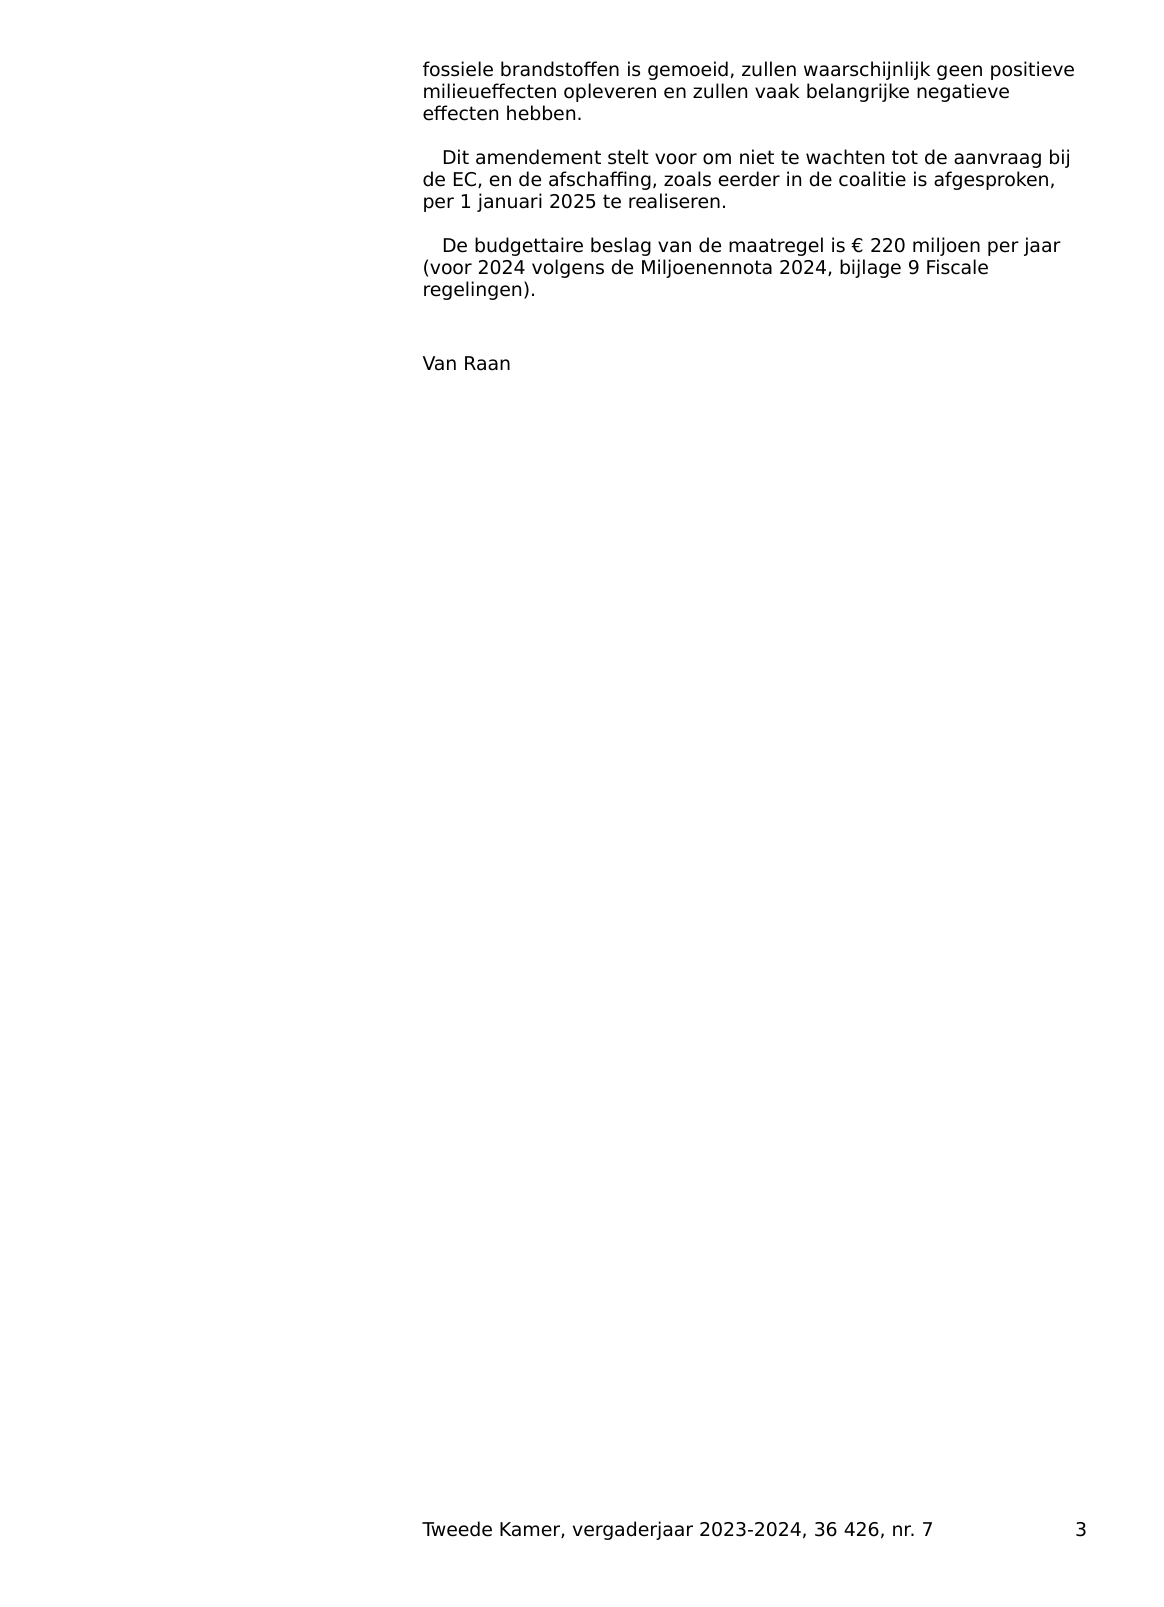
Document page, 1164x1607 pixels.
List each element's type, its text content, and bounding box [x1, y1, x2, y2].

text Dit amendement stelt voor om niet te wachten tot de aanvraag bij de EC, en de afschaffing, zoals eerder in de coalitie is afgesproken, per 1 januari 2025 te realiseren. [422, 147, 1087, 213]
text Van Raan [422, 331, 1087, 375]
text fossiele brandstoffen is gemoeid, zullen waarschijnlijk geen positieve milieueffecten opleveren en zullen vaak belangrijke negatieve effecten hebben. [422, 59, 1087, 125]
text De budgettaire beslag van de maatregel is € 220 miljoen per jaar (voor 2024 volgens de Miljoenennota 2024, bijlage 9 Fiscale regelingen). [422, 235, 1087, 301]
